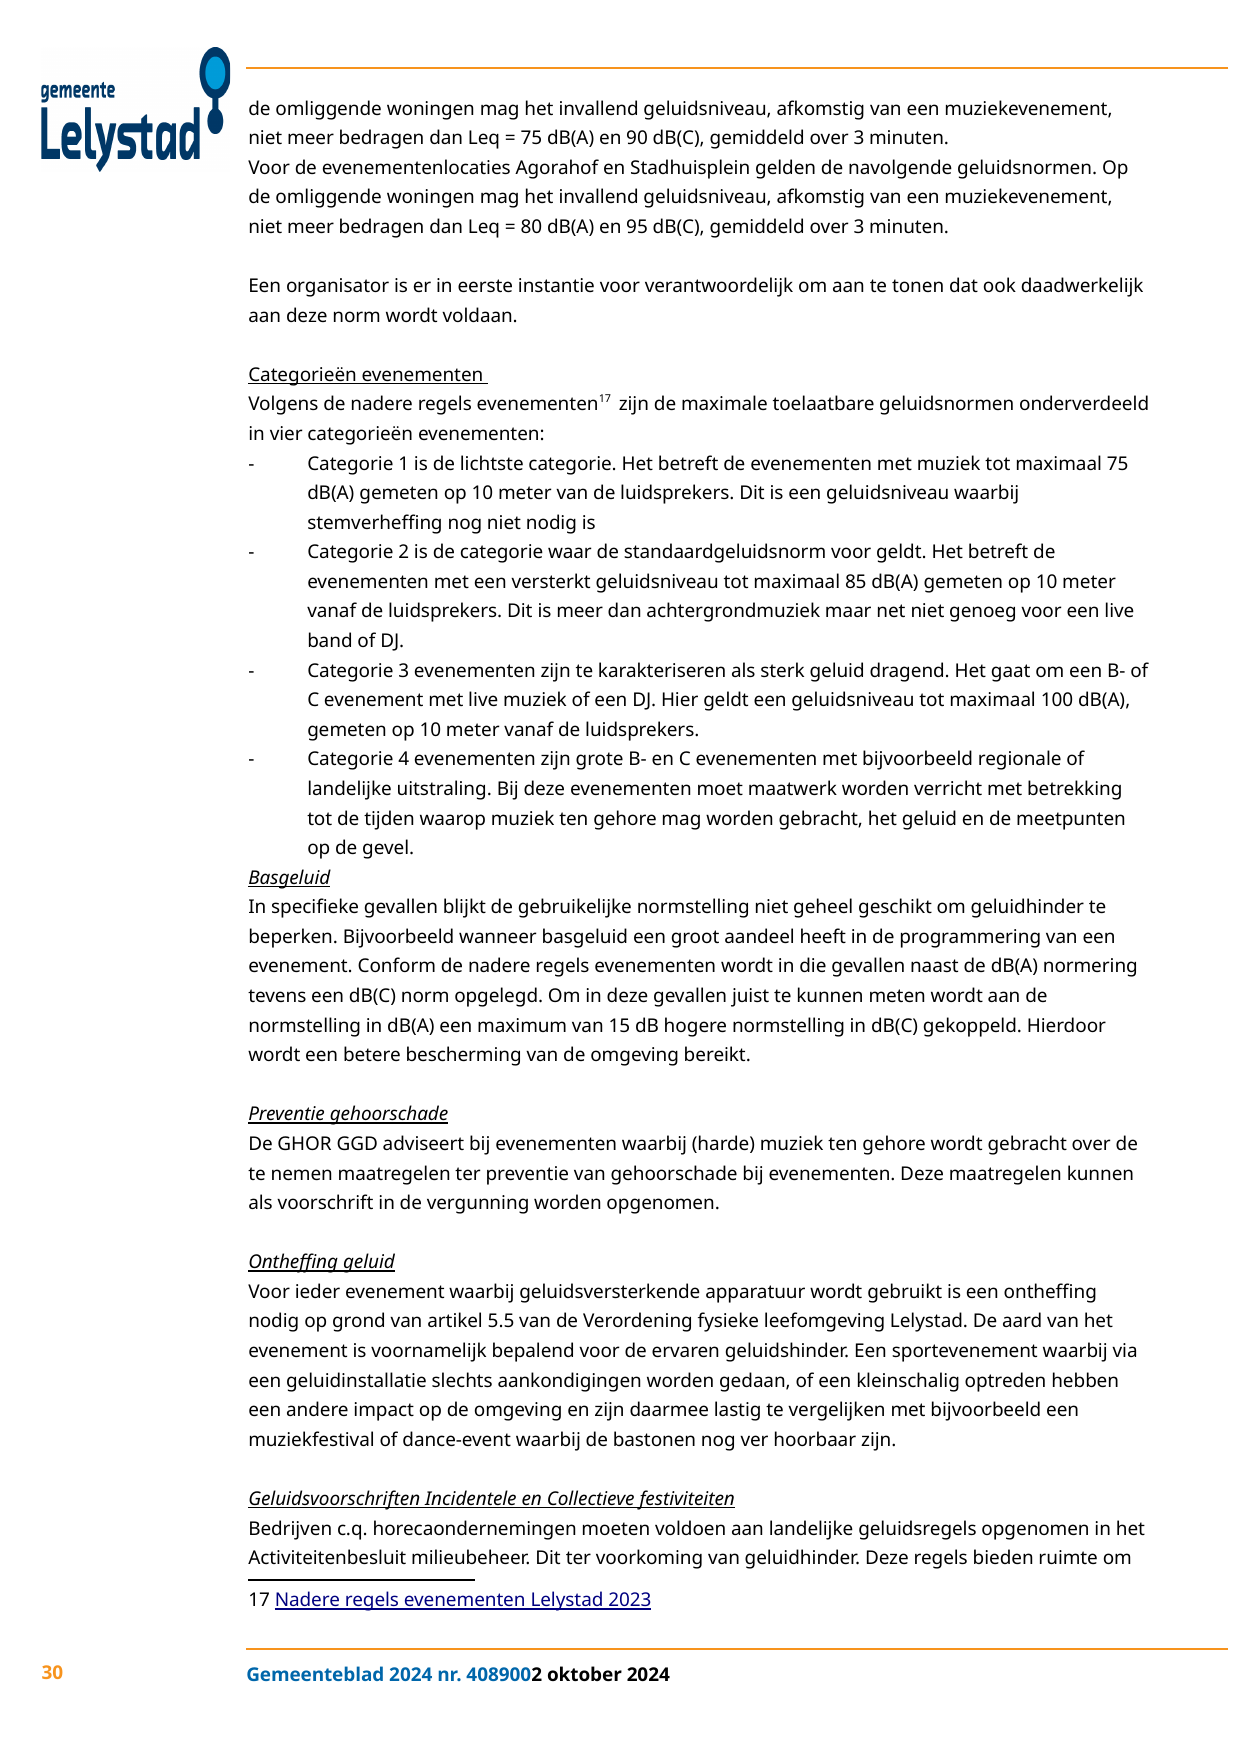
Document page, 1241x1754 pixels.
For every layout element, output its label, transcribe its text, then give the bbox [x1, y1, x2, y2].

text Nadere regels evenementen Lelystad 2023 [248, 1586, 1152, 1612]
text Ontheffing geluid [248, 1248, 1152, 1274]
list Categorie 3 evenementen zijn te karakteriseren als sterk geluid dragend. Het gaat om een B- of C evenement met live muziek of een DJ. Hier geldt een geluidsniveau tot maximaal 100 dB(A), gemeten op 10 meter vanaf de luidsprekers. [248, 657, 1152, 742]
text Preventie gehoorschade [248, 1101, 1152, 1126]
text Basgeluid [248, 864, 1152, 890]
text Categorieën evenementen [248, 361, 1152, 387]
text In specifieke gevallen blijkt de gebruikelijke normstelling niet geheel geschikt om geluidhinder te beperken. Bijvoorbeeld wanneer basgeluid een groot aandeel heeft in de programmering van een evenement. Conform de nadere regels evenementen wordt in die gevallen naast de dB(A) normering tevens een dB(C) norm opgelegd. Om in deze gevallen juist te kunnen meten wordt aan de normstelling in dB(A) een maximum van 15 dB hogere normstelling in dB(C) gekoppeld. Hierdoor wordt een betere bescherming van de omgeving bereikt. [248, 893, 1152, 1067]
picture [41, 47, 231, 172]
text Een organisator is er in eerste instantie voor verantwoordelijk om aan te tonen dat ook daadwerkelijk aan deze norm wordt voldaan. [248, 272, 1152, 328]
text Voor de evenementenlocaties Agorahof en Stadhuisplein gelden de navolgende geluidsnormen. Op de omliggende woningen mag het invallend geluidsniveau, afkomstig van een muziekevenement, niet meer bedragen dan Leq = 80 dB(A) en 95 dB(C), gemiddeld over 3 minuten. [248, 154, 1152, 239]
text de omliggende woningen mag het invallend geluidsniveau, afkomstig van een muziekevenement, niet meer bedragen dan Leq = 75 dB(A) en 90 dB(C), gemiddeld over 3 minuten. [248, 95, 1152, 150]
list Categorie 1 is de lichtste categorie. Het betreft de evenementen met muziek tot maximaal 75 dB(A) gemeten op 10 meter van de luidsprekers. Dit is een geluidsniveau waarbij stemverheffing nog niet nodig is [248, 450, 1152, 535]
text Volgens de nadere regels evenementen zijn de maximale toelaatbare geluidsnormen onderverdeeld in vier categorieën evenementen: [248, 391, 1152, 446]
text Geluidsvoorschriften Incidentele en Collectieve festiviteiten [248, 1485, 1152, 1511]
list Categorie 2 is de categorie waar de standaardgeluidsnorm voor geldt. Het betreft de evenementen met een versterkt geluidsniveau tot maximaal 85 dB(A) gemeten op 10 meter vanaf de luidsprekers. Dit is meer dan achtergrondmuziek maar net niet genoeg voor een live band of DJ. [248, 538, 1152, 653]
text Bedrijven c.q. horecaondernemingen moeten voldoen aan landelijke geluidsregels opgenomen in het Activiteitenbesluit milieubeheer. Dit ter voorkoming van geluidhinder. Deze regels bieden ruimte om [248, 1515, 1152, 1570]
list Categorie 4 evenementen zijn grote B- en C evenementen met bijvoorbeeld regionale of landelijke uitstraling. Bij deze evenementen moet maatwerk worden verricht met betrekking tot de tijden waarop muziek ten gehore mag worden gebracht, het geluid en de meetpunten op de gevel. [248, 746, 1152, 860]
text Voor ieder evenement waarbij geluidsversterkende apparatuur wordt gebruikt is een ontheffing nodig op grond van artikel 5.5 van de Verordening fysieke leefomgeving Lelystad. De aard van het evenement is voornamelijk bepalend voor de ervaren geluidshinder. Een sportevenement waarbij via een geluidinstallatie slechts aankondigingen worden gedaan, of een kleinschalig optreden hebben een andere impact op de omgeving en zijn daarmee lastig te vergelijken met bijvoorbeeld een muziekfestival of dance-event waarbij de bastonen nog ver hoorbaar zijn. [248, 1278, 1152, 1452]
text De GHOR GGD adviseert bij evenementen waarbij (harde) muziek ten gehore wordt gebracht over de te nemen maatregelen ter preventie van gehoorschade bij evenementen. Deze maatregelen kunnen als voorschrift in de vergunning worden opgenomen. [248, 1130, 1152, 1215]
